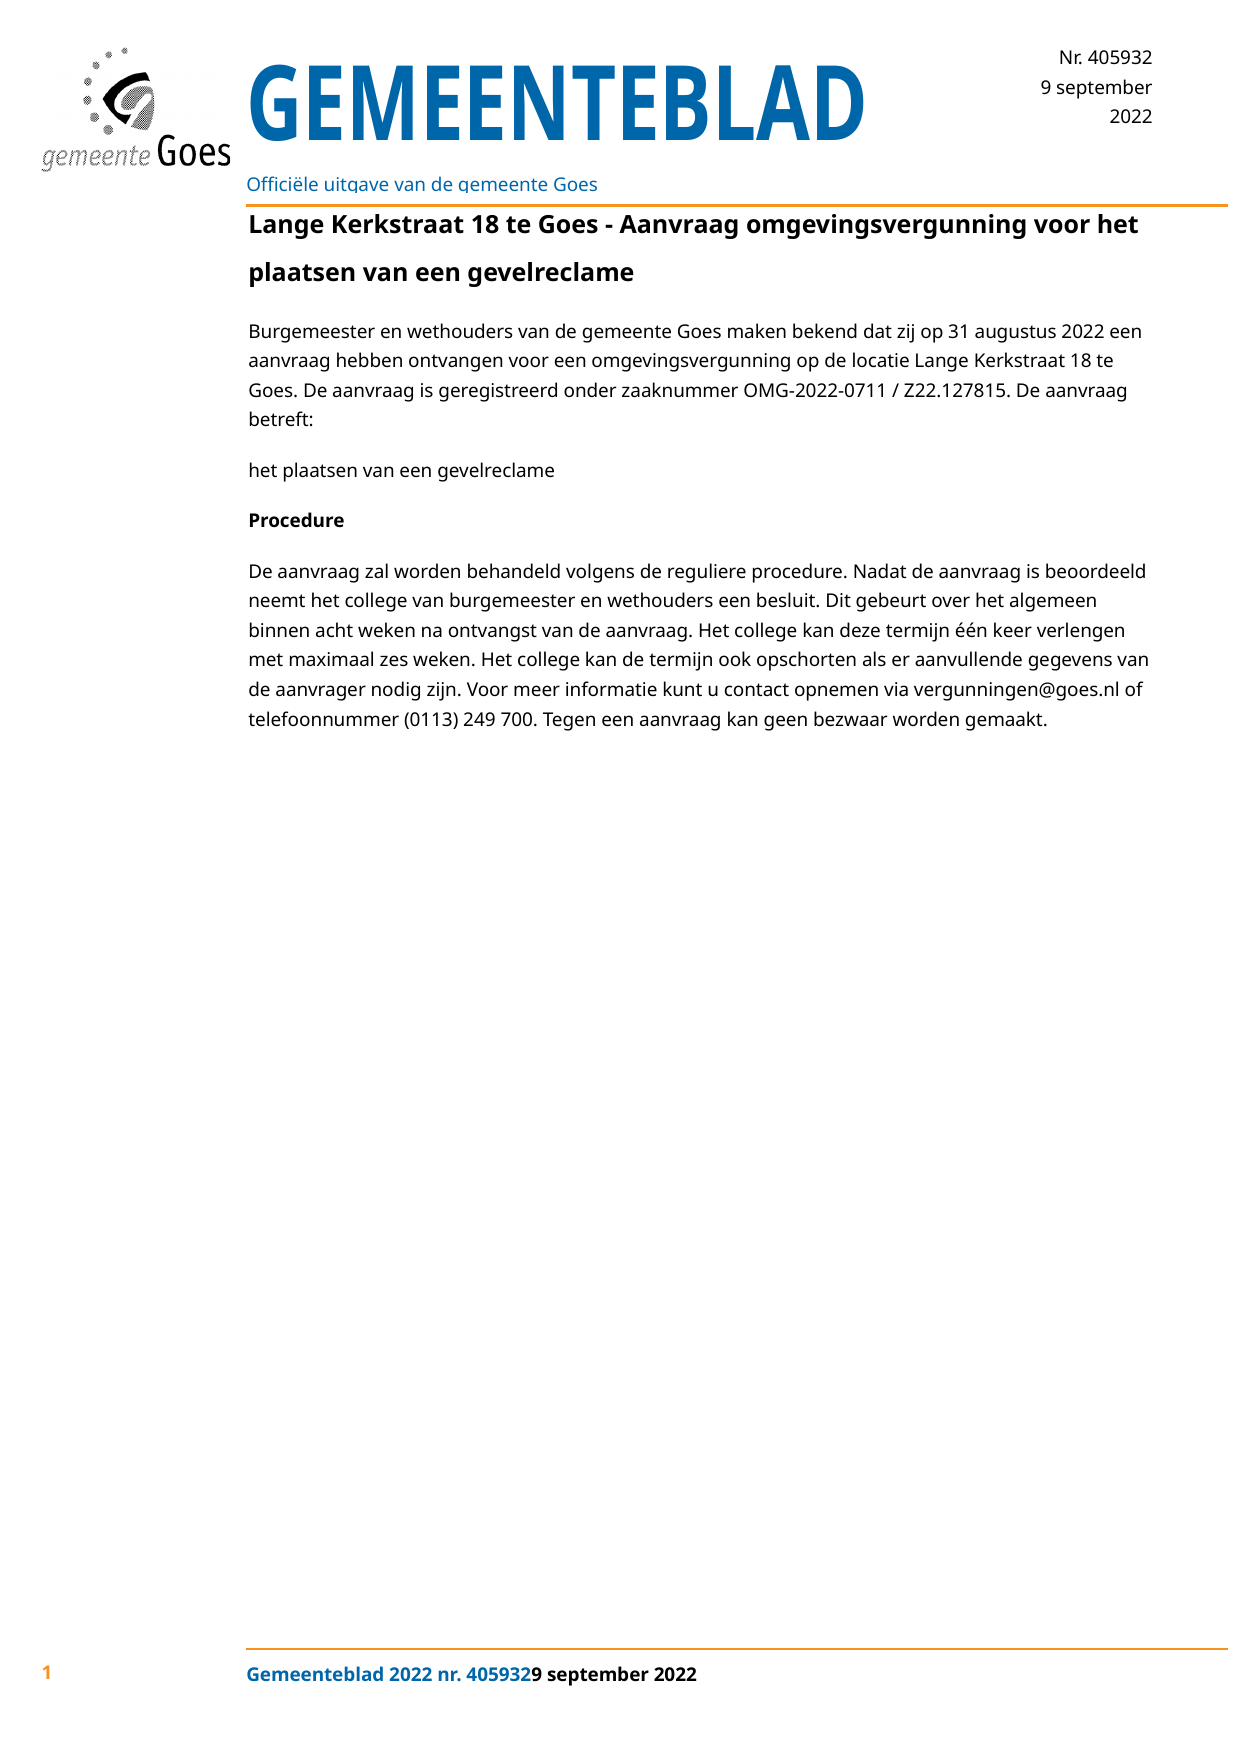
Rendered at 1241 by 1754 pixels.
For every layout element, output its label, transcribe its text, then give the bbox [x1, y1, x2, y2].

text het plaatsen van een gevelreclame [248, 457, 1152, 483]
text Lange Kerkstraat 18 te Goes - Aanvraag omgevingsvergunning voor het plaatsen van een gevelreclame [248, 207, 1152, 288]
picture [41, 47, 231, 172]
text De aanvraag zal worden behandeld volgens de reguliere procedure. Nadat de aanvraag is beoordeeld neemt het college van burgemeester en wethouders een besluit. Dit gebeurt over het algemeen binnen acht weken na ontvangst van de aanvraag. Het college kan deze termijn één keer verlengen met maximaal zes weken. Het college kan de termijn ook opschorten als er aanvullende gegevens van de aanvrager nodig zijn. Voor meer informatie kunt u contact opnemen via vergunningen@goes.nl of telefoonnummer (0113) 249 700. Tegen een aanvraag kan geen bezwaar worden gemaakt. [248, 558, 1152, 732]
text Procedure [248, 507, 1152, 533]
text Burgemeester en wethouders van de gemeente Goes maken bekend dat zij op 31 augustus 2022 een aanvraag hebben ontvangen voor een omgevingsvergunning op de locatie Lange Kerkstraat 18 te Goes. De aanvraag is geregistreerd onder zaaknummer OMG-2022-0711 / Z22.127815. De aanvraag betreft: [248, 318, 1152, 432]
